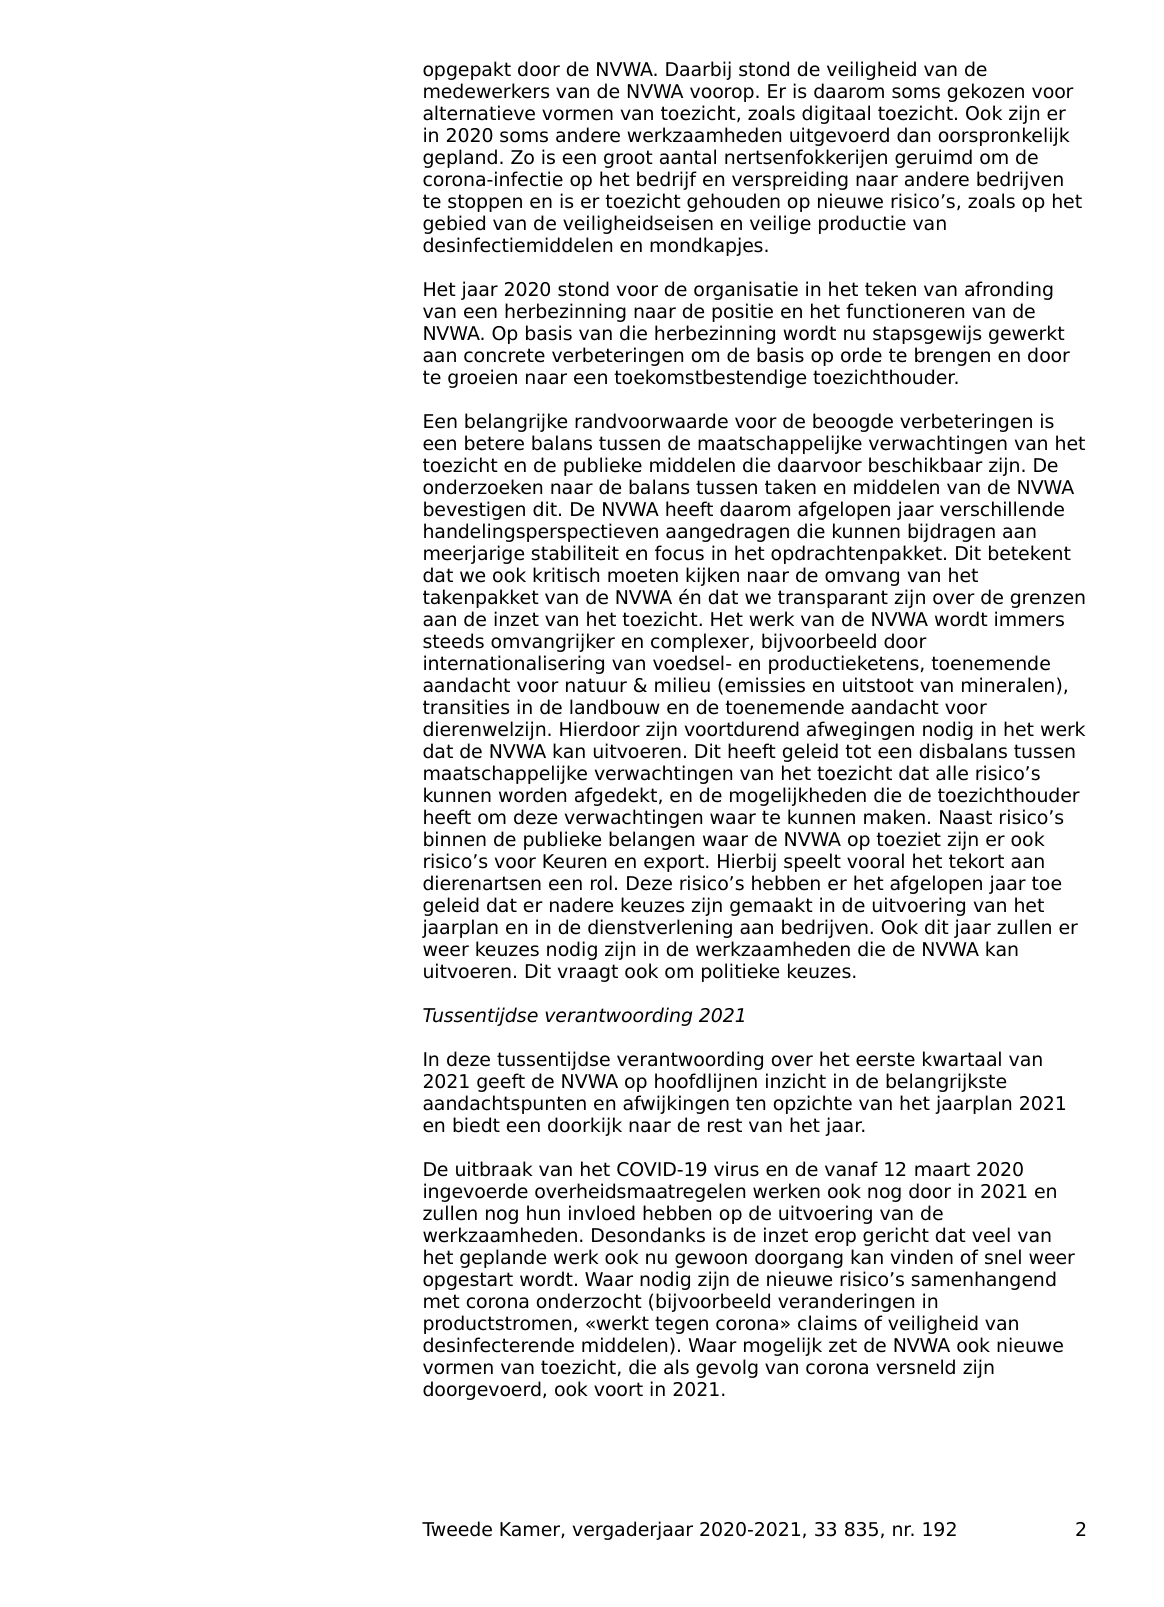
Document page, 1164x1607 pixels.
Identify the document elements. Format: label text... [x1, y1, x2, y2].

text In deze tussentijdse verantwoording over het eerste kwartaal van 2021 geeft de NVWA op hoofdlijnen inzicht in de belangrijkste aandachtspunten en afwijkingen ten opzichte van het jaarplan 2021 en biedt een doorkijk naar de rest van het jaar. [422, 1049, 1087, 1137]
text opgepakt door de NVWA. Daarbij stond de veiligheid van de medewerkers van de NVWA voorop. Er is daarom soms gekozen voor alternatieve vormen van toezicht, zoals digitaal toezicht. Ook zijn er in 2020 soms andere werkzaamheden uitgevoerd dan oorspronkelijk gepland. Zo is een groot aantal nertsenfokkerijen geruimd om de corona-infectie op het bedrijf en verspreiding naar andere bedrijven te stoppen en is er toezicht gehouden op nieuwe risico’s, zoals op het gebied van de veiligheidseisen en veilige productie van desinfectiemiddelen en mondkapjes. [422, 59, 1087, 257]
text De uitbraak van het COVID-19 virus en de vanaf 12 maart 2020 ingevoerde overheidsmaatregelen werken ook nog door in 2021 en zullen nog hun invloed hebben op de uitvoering van de werkzaamheden. Desondanks is de inzet erop gericht dat veel van het geplande werk ook nu gewoon doorgang kan vinden of snel weer opgestart wordt. Waar nodig zijn de nieuwe risico’s samenhangend met corona onderzocht (bijvoorbeeld veranderingen in productstromen, «werkt tegen corona» claims of veiligheid van desinfecterende middelen). Waar mogelijk zet de NVWA ook nieuwe vormen van toezicht, die als gevolg van corona versneld zijn doorgevoerd, ook voort in 2021. [422, 1159, 1087, 1401]
text Een belangrijke randvoorwaarde voor de beoogde verbeteringen is een betere balans tussen de maatschappelijke verwachtingen van het toezicht en de publieke middelen die daarvoor beschikbaar zijn. De onderzoeken naar de balans tussen taken en middelen van de NVWA bevestigen dit. De NVWA heeft daarom afgelopen jaar verschillende handelingsperspectieven aangedragen die kunnen bijdragen aan meerjarige stabiliteit en focus in het opdrachtenpakket. Dit betekent dat we ook kritisch moeten kijken naar de omvang van het takenpakket van de NVWA én dat we transparant zijn over de grenzen aan de inzet van het toezicht. Het werk van de NVWA wordt immers steeds omvangrijker en complexer, bijvoorbeeld door internationalisering van voedsel- en productieketens, toenemende aandacht voor natuur & milieu (emissies en uitstoot van mineralen), transities in de landbouw en de toenemende aandacht voor dierenwelzijn. Hierdoor zijn voortdurend afwegingen nodig in het werk dat de NVWA kan uitvoeren. Dit heeft geleid tot een disbalans tussen maatschappelijke verwachtingen van het toezicht dat alle risico’s kunnen worden afgedekt, en de mogelijkheden die de toezichthouder heeft om deze verwachtingen waar te kunnen maken. Naast risico’s binnen de publieke belangen waar de NVWA op toeziet zijn er ook risico’s voor Keuren en export. Hierbij speelt vooral het tekort aan dierenartsen een rol. Deze risico’s hebben er het afgelopen jaar toe geleid dat er nadere keuzes zijn gemaakt in de uitvoering van het jaarplan en in de dienstverlening aan bedrijven. Ook dit jaar zullen er weer keuzes nodig zijn in de werkzaamheden die de NVWA kan uitvoeren. Dit vraagt ook om politieke keuzes. [422, 411, 1087, 983]
subtitle Tussentijdse verantwoording 2021 [422, 1005, 1087, 1027]
text Het jaar 2020 stond voor de organisatie in het teken van afronding van een herbezinning naar de positie en het functioneren van de NVWA. Op basis van die herbezinning wordt nu stapsgewijs gewerkt aan concrete verbeteringen om de basis op orde te brengen en door te groeien naar een toekomstbestendige toezichthouder. [422, 279, 1087, 389]
